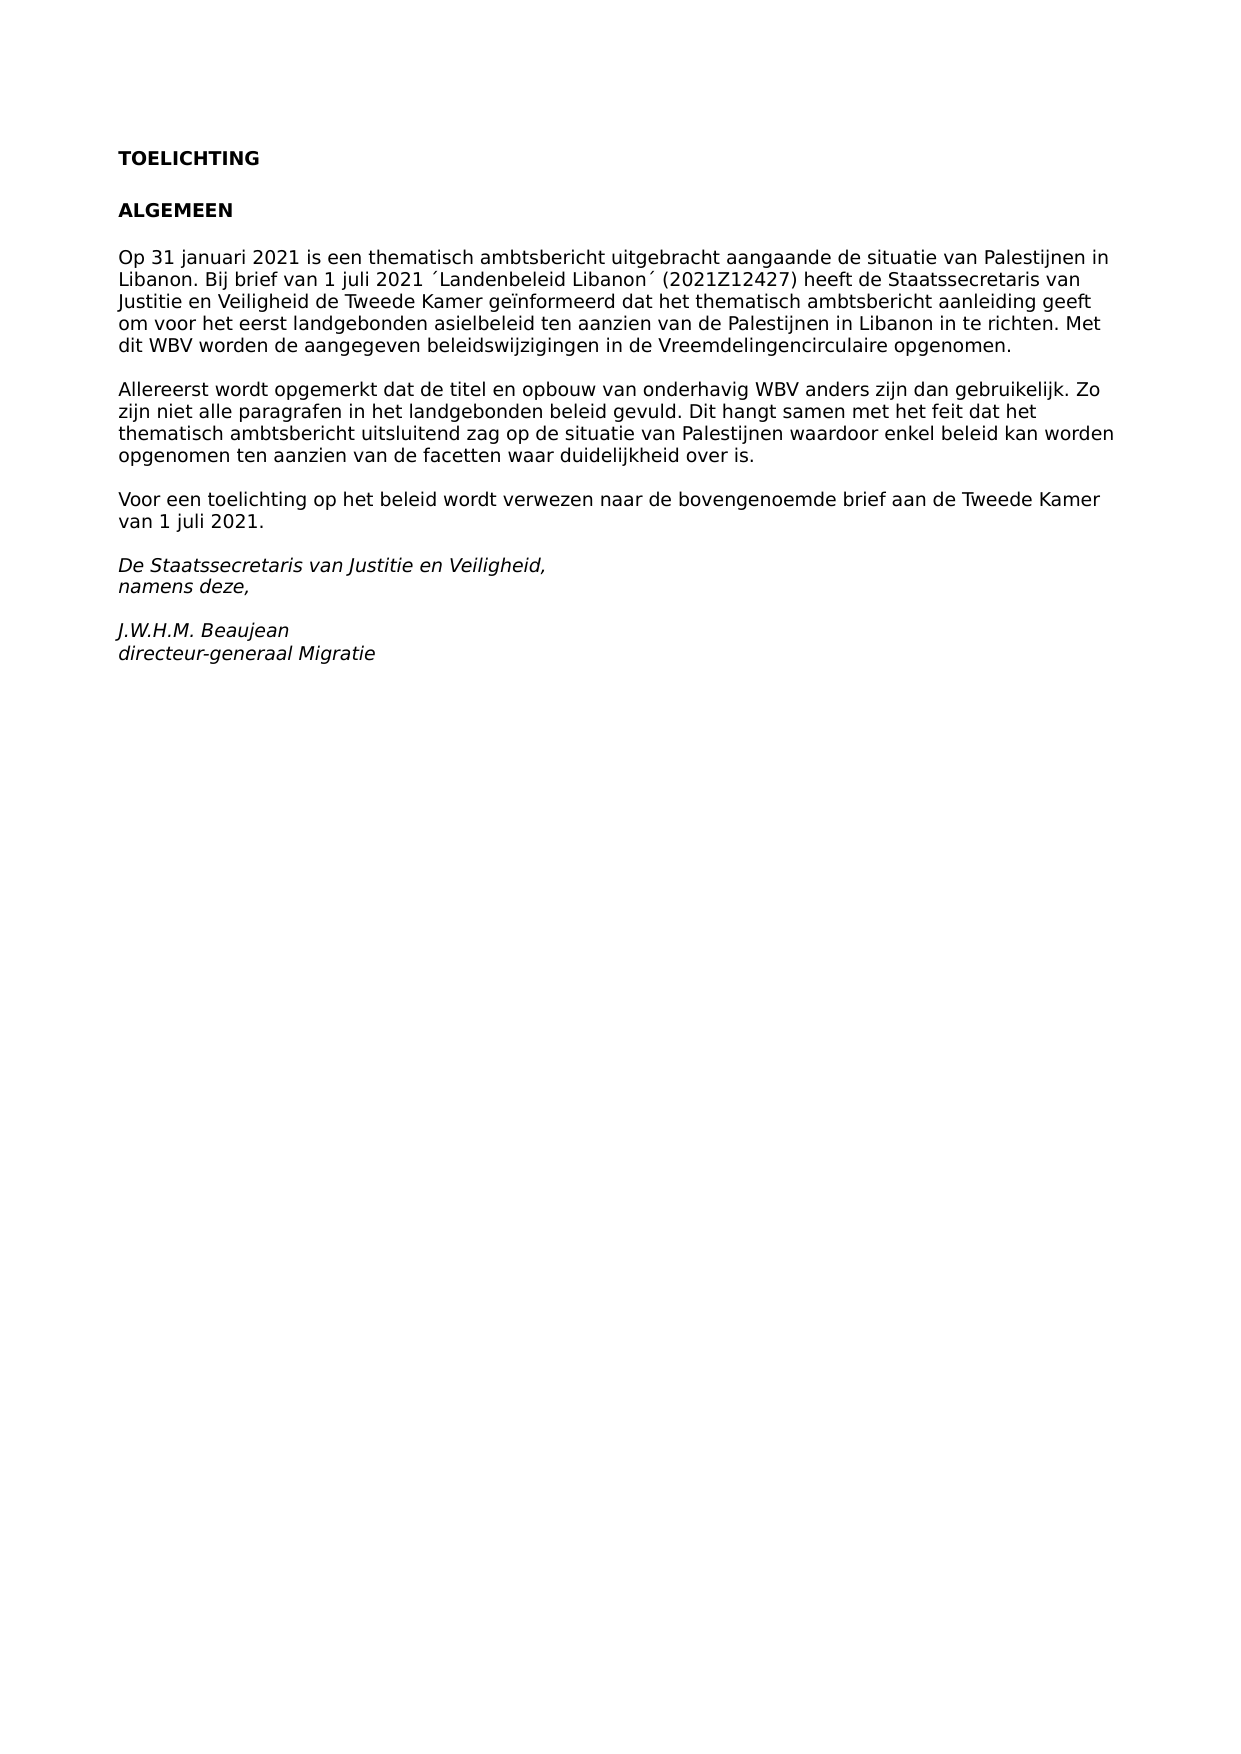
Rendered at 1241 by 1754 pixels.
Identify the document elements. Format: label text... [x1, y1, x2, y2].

text Op 31 januari 2021 is een thematisch ambtsbericht uitgebracht aangaande de situatie van Palestijnen in Libanon. Bij brief van 1 juli 2021 ´Landenbeleid Libanon´ (2021Z12427) heeft de Staatssecretaris van Justitie en Veiligheid de Tweede Kamer geïnformeerd dat het thematisch ambtsbericht aanleiding geeft om voor het eerst landgebonden asielbeleid ten aanzien van de Palestijnen in Libanon in te richten. Met dit WBV worden de aangegeven beleidswijzigingen in de Vreemdelingencirculaire opgenomen. [118, 247, 1122, 357]
subtitle TOELICHTING [118, 148, 1122, 170]
text De Staatssecretaris van Justitie en Veiligheid, namens deze, J.W.H.M. Beaujean directeur-generaal Migratie [118, 554, 1122, 664]
subtitle ALGEMEEN [118, 200, 1122, 222]
text Voor een toelichting op het beleid wordt verwezen naar de bovengenoemde brief aan de Tweede Kamer van 1 juli 2021. [118, 489, 1122, 533]
text Allereerst wordt opgemerkt dat de titel en opbouw van onderhavig WBV anders zijn dan gebruikelijk. Zo zijn niet alle paragrafen in het landgebonden beleid gevuld. Dit hangt samen met het feit dat het thematisch ambtsbericht uitsluitend zag op de situatie van Palestijnen waardoor enkel beleid kan worden opgenomen ten aanzien van de facetten waar duidelijkheid over is. [118, 379, 1122, 467]
